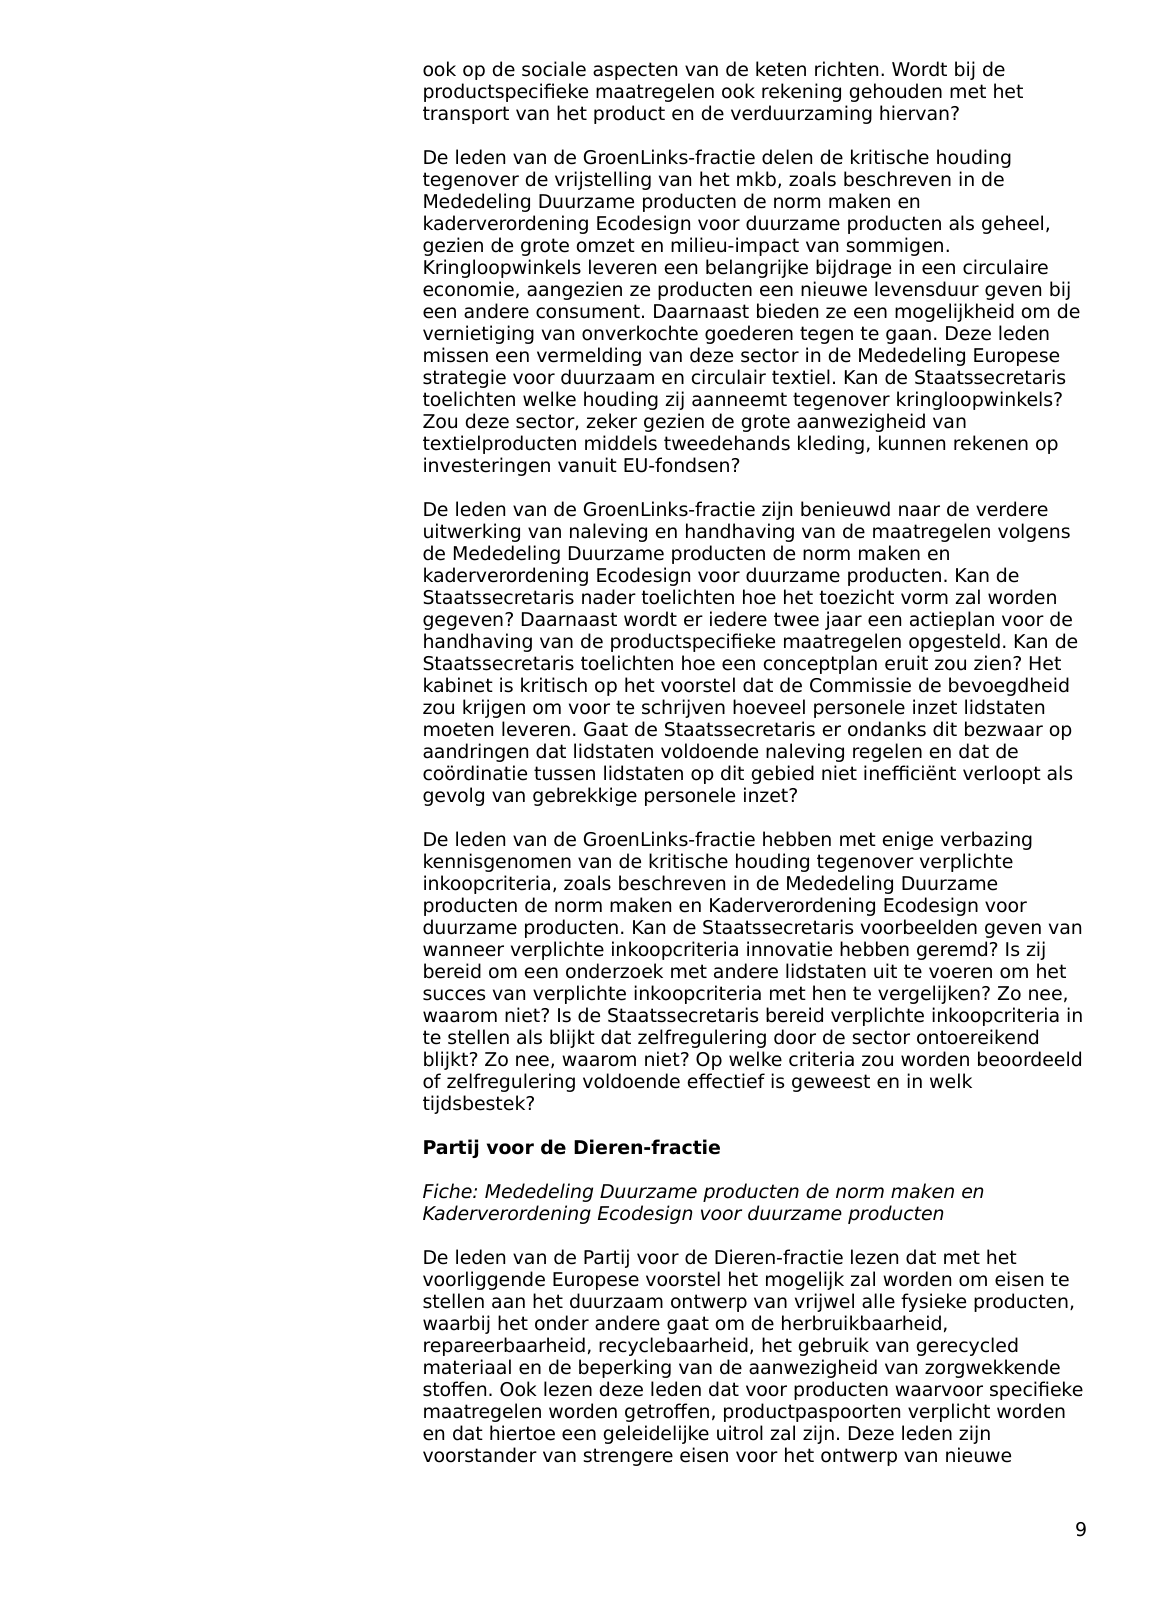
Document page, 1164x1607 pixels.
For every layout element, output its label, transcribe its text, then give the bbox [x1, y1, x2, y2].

text De leden van de GroenLinks-fractie hebben met enige verbazing kennisgenomen van de kritische houding tegenover verplichte inkoopcriteria, zoals beschreven in de Mededeling Duurzame producten de norm maken en Kaderverordening Ecodesign voor duurzame producten. Kan de Staatssecretaris voorbeelden geven van wanneer verplichte inkoopcriteria innovatie hebben geremd? Is zij bereid om een onderzoek met andere lidstaten uit te voeren om het succes van verplichte inkoopcriteria met hen te vergelijken? Zo nee, waarom niet? Is de Staatssecretaris bereid verplichte inkoopcriteria in te stellen als blijkt dat zelfregulering door de sector ontoereikend blijkt? Zo nee, waarom niet? Op welke criteria zou worden beoordeeld of zelfregulering voldoende effectief is geweest en in welk tijdsbestek? [422, 829, 1087, 1115]
subtitle Partij voor de Dieren-fractie [422, 1137, 1087, 1159]
text De leden van de GroenLinks-fractie delen de kritische houding tegenover de vrijstelling van het mkb, zoals beschreven in de Mededeling Duurzame producten de norm maken en kaderverordening Ecodesign voor duurzame producten als geheel, gezien de grote omzet en milieu-impact van sommigen. Kringloopwinkels leveren een belangrijke bijdrage in een circulaire economie, aangezien ze producten een nieuwe levensduur geven bij een andere consument. Daarnaast bieden ze een mogelijkheid om de vernietiging van onverkochte goederen tegen te gaan. Deze leden missen een vermelding van deze sector in de Mededeling Europese strategie voor duurzaam en circulair textiel. Kan de Staatssecretaris toelichten welke houding zij aanneemt tegenover kringloopwinkels? Zou deze sector, zeker gezien de grote aanwezigheid van textielproducten middels tweedehands kleding, kunnen rekenen op investeringen vanuit EU-fondsen? [422, 147, 1087, 477]
text De leden van de GroenLinks-fractie zijn benieuwd naar de verdere uitwerking van naleving en handhaving van de maatregelen volgens de Mededeling Duurzame producten de norm maken en kaderverordening Ecodesign voor duurzame producten. Kan de Staatssecretaris nader toelichten hoe het toezicht vorm zal worden gegeven? Daarnaast wordt er iedere twee jaar een actieplan voor de handhaving van de productspecifieke maatregelen opgesteld. Kan de Staatssecretaris toelichten hoe een conceptplan eruit zou zien? Het kabinet is kritisch op het voorstel dat de Commissie de bevoegdheid zou krijgen om voor te schrijven hoeveel personele inzet lidstaten moeten leveren. Gaat de Staatssecretaris er ondanks dit bezwaar op aandringen dat lidstaten voldoende naleving regelen en dat de coördinatie tussen lidstaten op dit gebied niet inefficiënt verloopt als gevolg van gebrekkige personele inzet? [422, 499, 1087, 807]
text De leden van de Partij voor de Dieren-fractie lezen dat met het voorliggende Europese voorstel het mogelijk zal worden om eisen te stellen aan het duurzaam ontwerp van vrijwel alle fysieke producten, waarbij het onder andere gaat om de herbruikbaarheid, repareerbaarheid, recyclebaarheid, het gebruik van gerecycled materiaal en de beperking van de aanwezigheid van zorgwekkende stoffen. Ook lezen deze leden dat voor producten waarvoor specifieke maatregelen worden getroffen, productpaspoorten verplicht worden en dat hiertoe een geleidelijke uitrol zal zijn. Deze leden zijn voorstander van strengere eisen voor het ontwerp van nieuwe [422, 1247, 1087, 1467]
subtitle Fiche: Mededeling Duurzame producten de norm maken en Kaderverordening Ecodesign voor duurzame producten [422, 1181, 1087, 1225]
text ook op de sociale aspecten van de keten richten. Wordt bij de productspecifieke maatregelen ook rekening gehouden met het transport van het product en de verduurzaming hiervan? [422, 59, 1087, 125]
